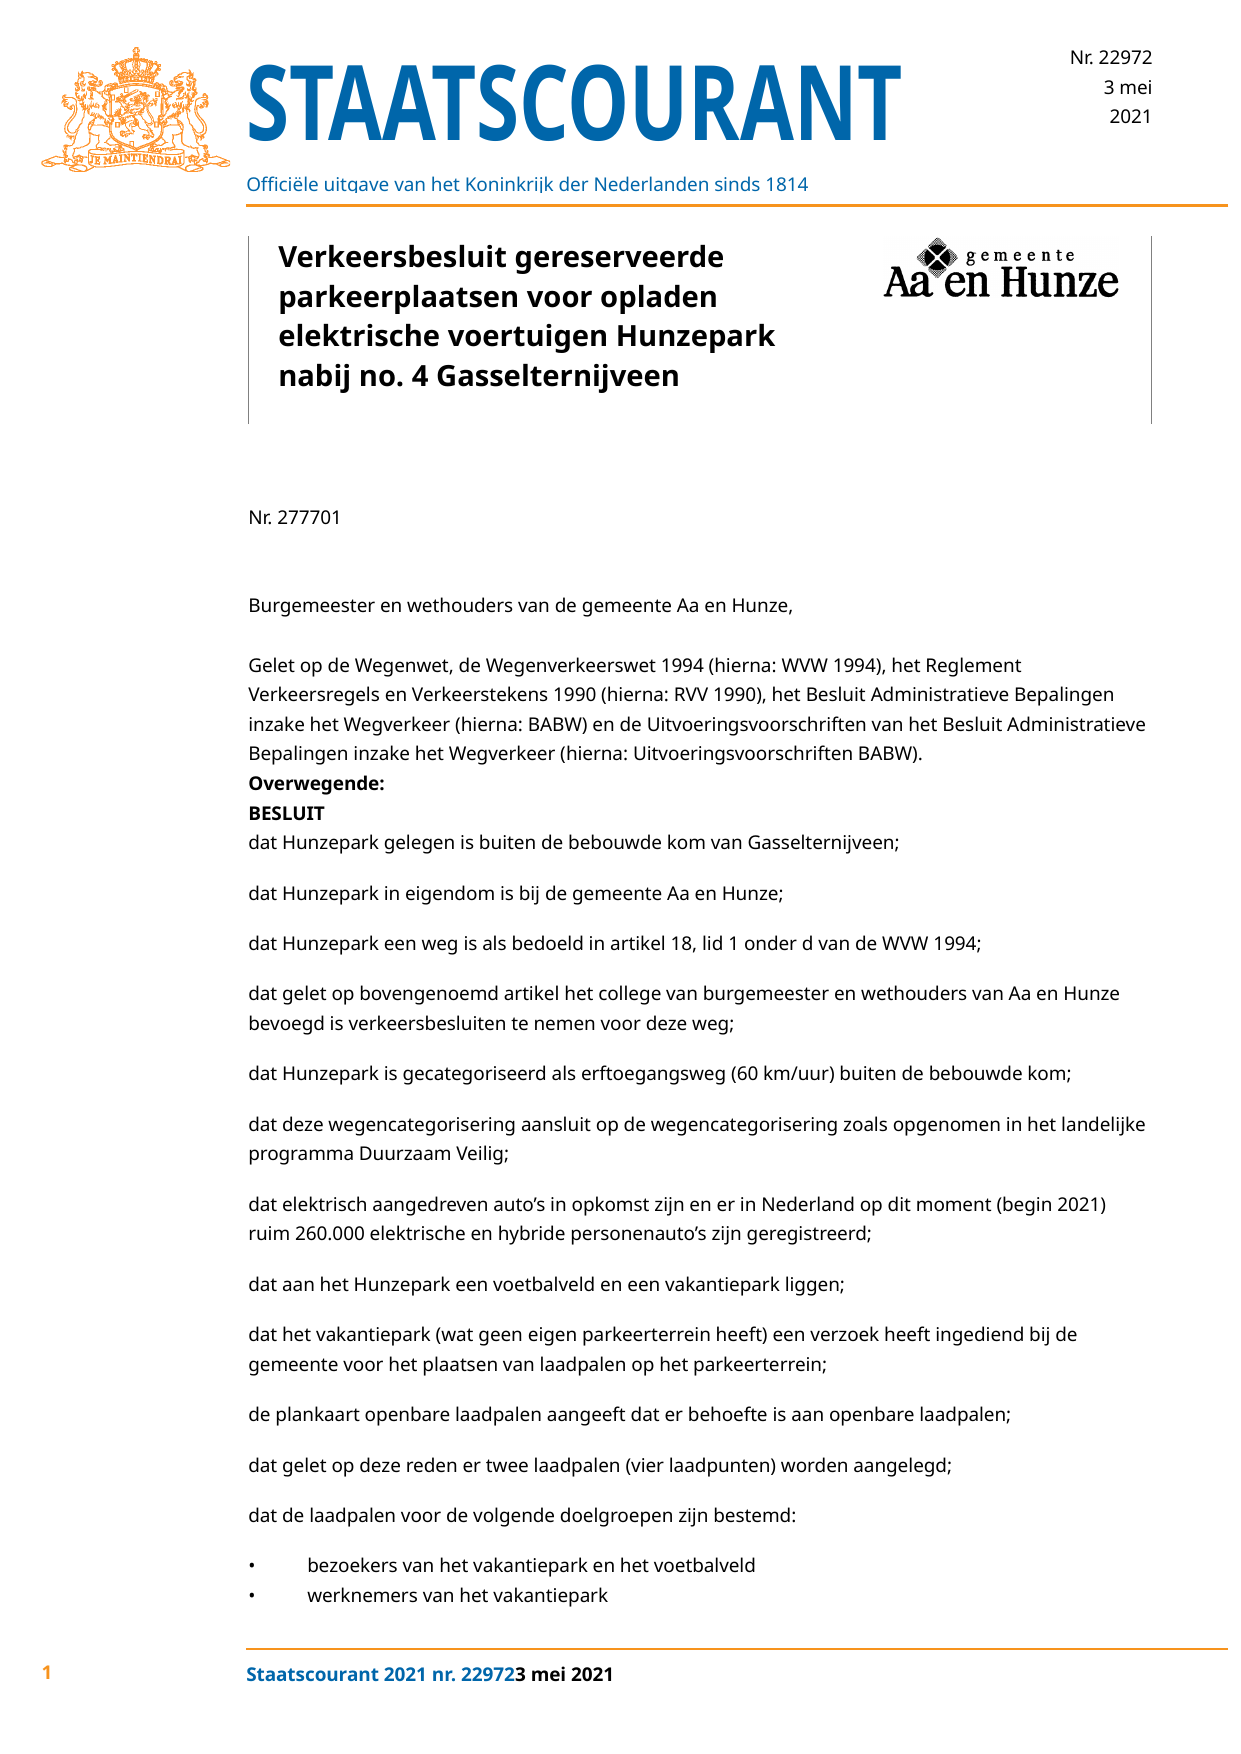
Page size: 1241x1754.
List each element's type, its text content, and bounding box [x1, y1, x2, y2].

text dat deze wegencategorisering aansluit op de wegencategorisering zoals opgenomen in het landelijke programma Duurzaam Veilig; [248, 1111, 1152, 1166]
text dat Hunzepark is gecategoriseerd als erftoegangsweg (60 km/uur) buiten de bebouwde kom; [248, 1061, 1152, 1086]
text Burgemeester en wethouders van de gemeente Aa en Hunze, [248, 593, 1152, 618]
text dat de laadpalen voor de volgende doelgroepen zijn bestemd: [248, 1502, 1152, 1528]
text Nr. 277701 [248, 504, 1152, 530]
table_header [850, 236, 1151, 424]
text dat het vakantiepark (wat geen eigen parkeerterrein heeft) een verzoek heeft ingediend bij de gemeente voor het plaatsen van laadpalen op het parkeerterrein; [248, 1321, 1152, 1377]
table_header Verkeersbesluit gereserveerde parkeerplaatsen voor opladen elektrische voertuigen Hunzepark nabij no. 4 Gasselternijveen [249, 236, 850, 424]
text dat Hunzepark in eigendom is bij de gemeente Aa en Hunze; [248, 880, 1152, 906]
text de plankaart openbare laadpalen aangeeft dat er behoefte is aan openbare laadpalen; [248, 1401, 1152, 1427]
text BESLUIT [248, 800, 1152, 826]
text dat Hunzepark gelegen is buiten de bebouwde kom van Gasselternijveen; [248, 829, 1152, 855]
text dat gelet op deze reden er twee laadpalen (vier laadpunten) worden aangelegd; [248, 1452, 1152, 1478]
picture [882, 236, 1119, 298]
text dat aan het Hunzepark een voetbalveld en een vakantiepark liggen; [248, 1271, 1152, 1297]
list werknemers van het vakantiepark [248, 1582, 1152, 1608]
text dat gelet op bovengenoemd artikel het college van burgemeester en wethouders van Aa en Hunze bevoegd is verkeersbesluiten te nemen voor deze weg; [248, 981, 1152, 1036]
text dat elektrisch aangedreven auto’s in opkomst zijn en er in Nederland op dit moment (begin 2021) ruim 260.000 elektrische en hybride personenauto’s zijn geregistreerd; [248, 1191, 1152, 1246]
list bezoekers van het vakantiepark en het voetbalveld [248, 1553, 1152, 1578]
text Overwegende: [248, 770, 1152, 796]
text dat Hunzepark een weg is als bedoeld in artikel 18, lid 1 onder d van de WVW 1994; [248, 930, 1152, 956]
text Gelet op de Wegenwet, de Wegenverkeerswet 1994 (hierna: WVW 1994), het Reglement Verkeersregels en Verkeerstekens 1990 (hierna: RVV 1990), het Besluit Administratieve Bepalingen inzake het Wegverkeer (hierna: BABW) en de Uitvoeringsvoorschriften van het Besluit Administratieve Bepalingen inzake het Wegverkeer (hierna: Uitvoeringsvoorschriften BABW). [248, 652, 1152, 766]
picture [41, 47, 231, 172]
